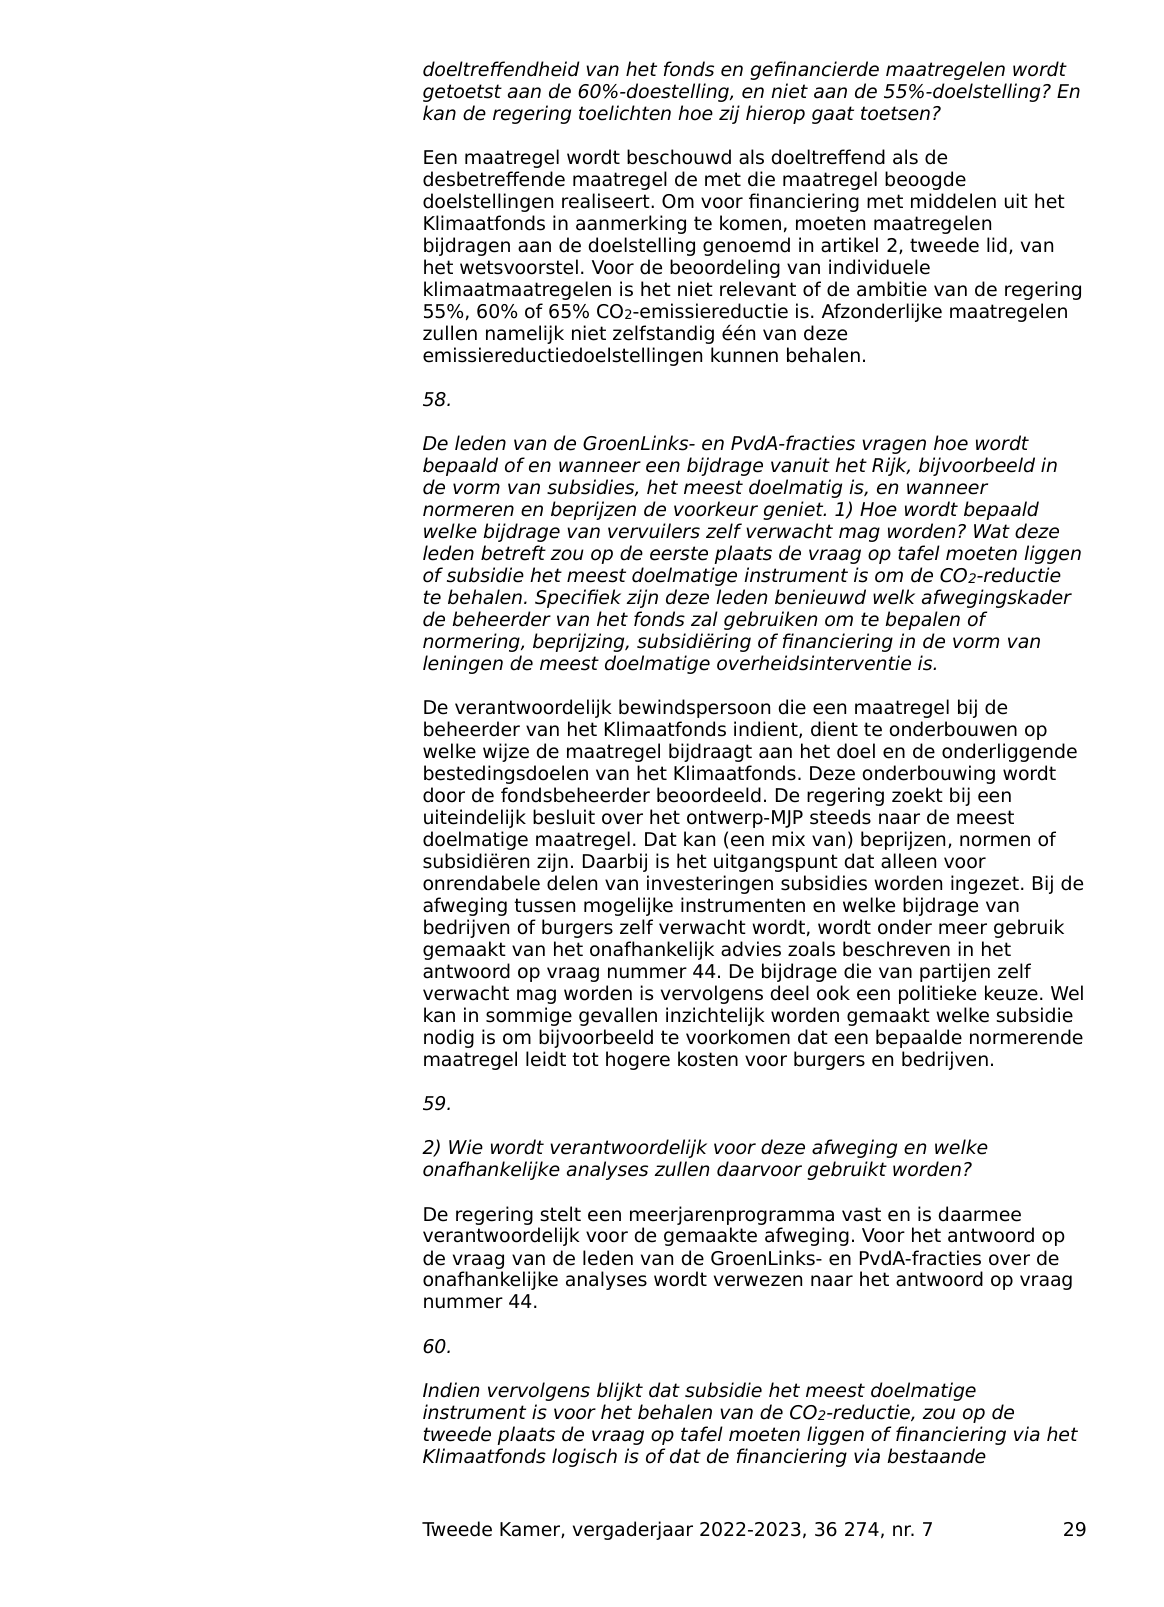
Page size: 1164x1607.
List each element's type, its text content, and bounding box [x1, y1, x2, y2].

text 2) Wie wordt verantwoordelijk voor deze afweging en welke onafhankelijke analyses zullen daarvoor gebruikt worden? [422, 1137, 1087, 1181]
text De verantwoordelijk bewindspersoon die een maatregel bij de beheerder van het Klimaatfonds indient, dient te onderbouwen op welke wijze de maatregel bijdraagt aan het doel en de onderliggende bestedingsdoelen van het Klimaatfonds. Deze onderbouwing wordt door de fondsbeheerder beoordeeld. De regering zoekt bij een uiteindelijk besluit over het ontwerp-MJP steeds naar de meest doelmatige maatregel. Dat kan (een mix van) beprijzen, normen of subsidiëren zijn. Daarbij is het uitgangspunt dat alleen voor onrendabele delen van investeringen subsidies worden ingezet. Bij de afweging tussen mogelijke instrumenten en welke bijdrage van bedrijven of burgers zelf verwacht wordt, wordt onder meer gebruik gemaakt van het onafhankelijk advies zoals beschreven in het antwoord op vraag nummer 44. De bijdrage die van partijen zelf verwacht mag worden is vervolgens deel ook een politieke keuze. Wel kan in sommige gevallen inzichtelijk worden gemaakt welke subsidie nodig is om bijvoorbeeld te voorkomen dat een bepaalde normerende maatregel leidt tot hogere kosten voor burgers en bedrijven. [422, 697, 1087, 1071]
text De leden van de GroenLinks- en PvdA-fracties vragen hoe wordt bepaald of en wanneer een bijdrage vanuit het Rijk, bijvoorbeeld in de vorm van subsidies, het meest doelmatig is, en wanneer normeren en beprijzen de voorkeur geniet. 1) Hoe wordt bepaald welke bijdrage van vervuilers zelf verwacht mag worden? Wat deze leden betreft zou op de eerste plaats de vraag op tafel moeten liggen of subsidie het meest doelmatige instrument is om de CO2-reductie te behalen. Specifiek zijn deze leden benieuwd welk afwegingskader de beheerder van het fonds zal gebruiken om te bepalen of normering, beprijzing, subsidiëring of financiering in de vorm van leningen de meest doelmatige overheidsinterventie is. [422, 433, 1087, 675]
subtitle 60. [422, 1336, 1087, 1357]
subtitle 59. [422, 1093, 1087, 1115]
text Indien vervolgens blijkt dat subsidie het meest doelmatige instrument is voor het behalen van de CO2-reductie, zou op de tweede plaats de vraag op tafel moeten liggen of financiering via het Klimaatfonds logisch is of dat de financiering via bestaande [422, 1380, 1087, 1468]
text Een maatregel wordt beschouwd als doeltreffend als de desbetreffende maatregel de met die maatregel beoogde doelstellingen realiseert. Om voor financiering met middelen uit het Klimaatfonds in aanmerking te komen, moeten maatregelen bijdragen aan de doelstelling genoemd in artikel 2, tweede lid, van het wetsvoorstel. Voor de beoordeling van individuele klimaatmaatregelen is het niet relevant of de ambitie van de regering 55%, 60% of 65% CO2-emissiereductie is. Afzonderlijke maatregelen zullen namelijk niet zelfstandig één van deze emissiereductiedoelstellingen kunnen behalen. [422, 147, 1087, 367]
text doeltreffendheid van het fonds en gefinancierde maatregelen wordt getoetst aan de 60%-doestelling, en niet aan de 55%-doelstelling? En kan de regering toelichten hoe zij hierop gaat toetsen? [422, 59, 1087, 125]
text De regering stelt een meerjarenprogramma vast en is daarmee verantwoordelijk voor de gemaakte afweging. Voor het antwoord op de vraag van de leden van de GroenLinks- en PvdA-fracties over de onafhankelijke analyses wordt verwezen naar het antwoord op vraag nummer 44. [422, 1203, 1087, 1313]
subtitle 58. [422, 389, 1087, 411]
